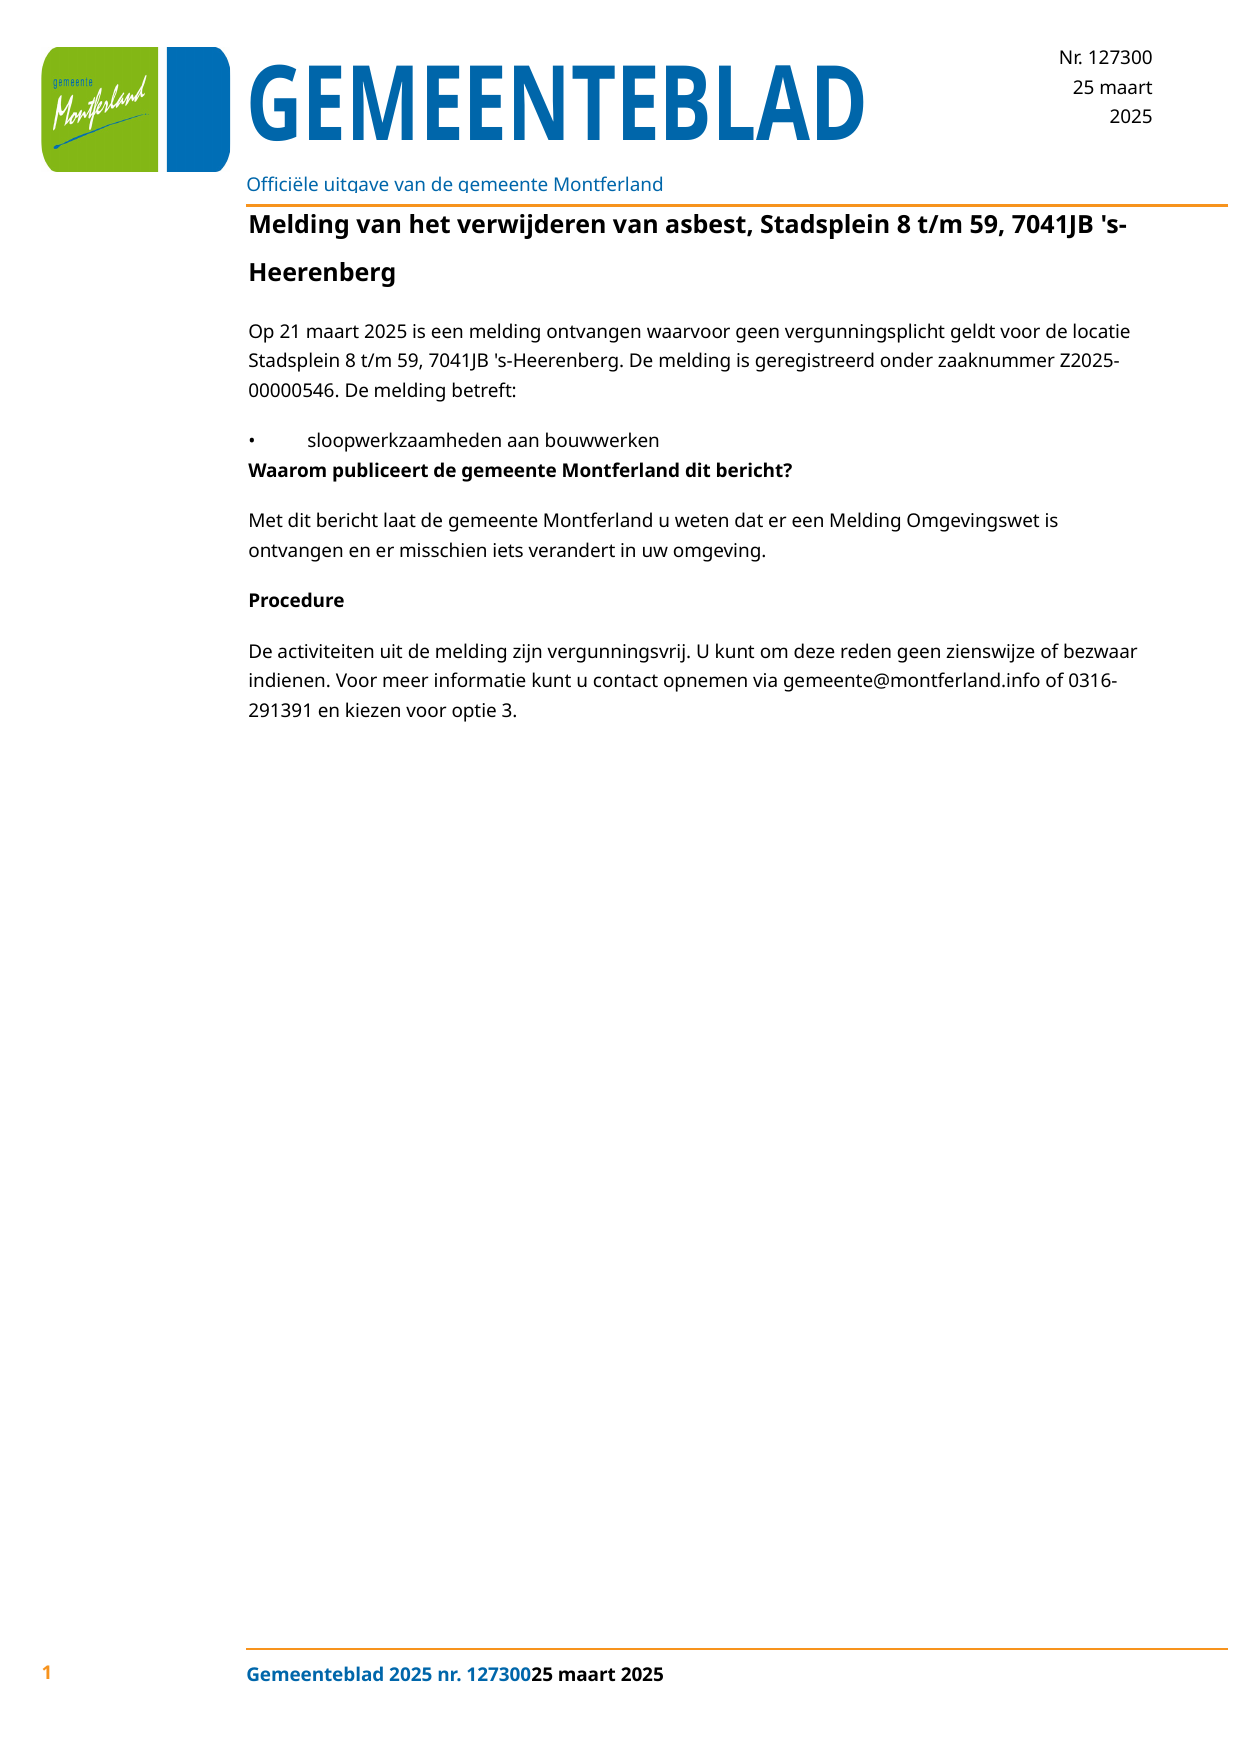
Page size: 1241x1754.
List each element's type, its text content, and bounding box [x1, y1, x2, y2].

text Waarom publiceert de gemeente Montferland dit bericht? [248, 457, 1152, 483]
text Op 21 maart 2025 is een melding ontvangen waarvoor geen vergunningsplicht geldt voor de locatie Stadsplein 8 t/m 59, 7041JB 's-Heerenberg. De melding is geregistreerd onder zaaknummer Z2025-00000546. De melding betreft: [248, 318, 1152, 403]
text Procedure [248, 587, 1152, 613]
list sloopwerkzaamheden aan bouwwerken [248, 427, 1152, 453]
picture [41, 47, 231, 172]
text De activiteiten uit de melding zijn vergunningsvrij. U kunt om deze reden geen zienswijze of bezwaar indienen. Voor meer informatie kunt u contact opnemen via gemeente@montferland.info of 0316-291391 en kiezen voor optie 3. [248, 638, 1152, 723]
text Melding van het verwijderen van asbest, Stadsplein 8 t/m 59, 7041JB 's-Heerenberg [248, 207, 1152, 288]
text Met dit bericht laat de gemeente Montferland u weten dat er een Melding Omgevingswet is ontvangen en er misschien iets verandert in uw omgeving. [248, 507, 1152, 563]
